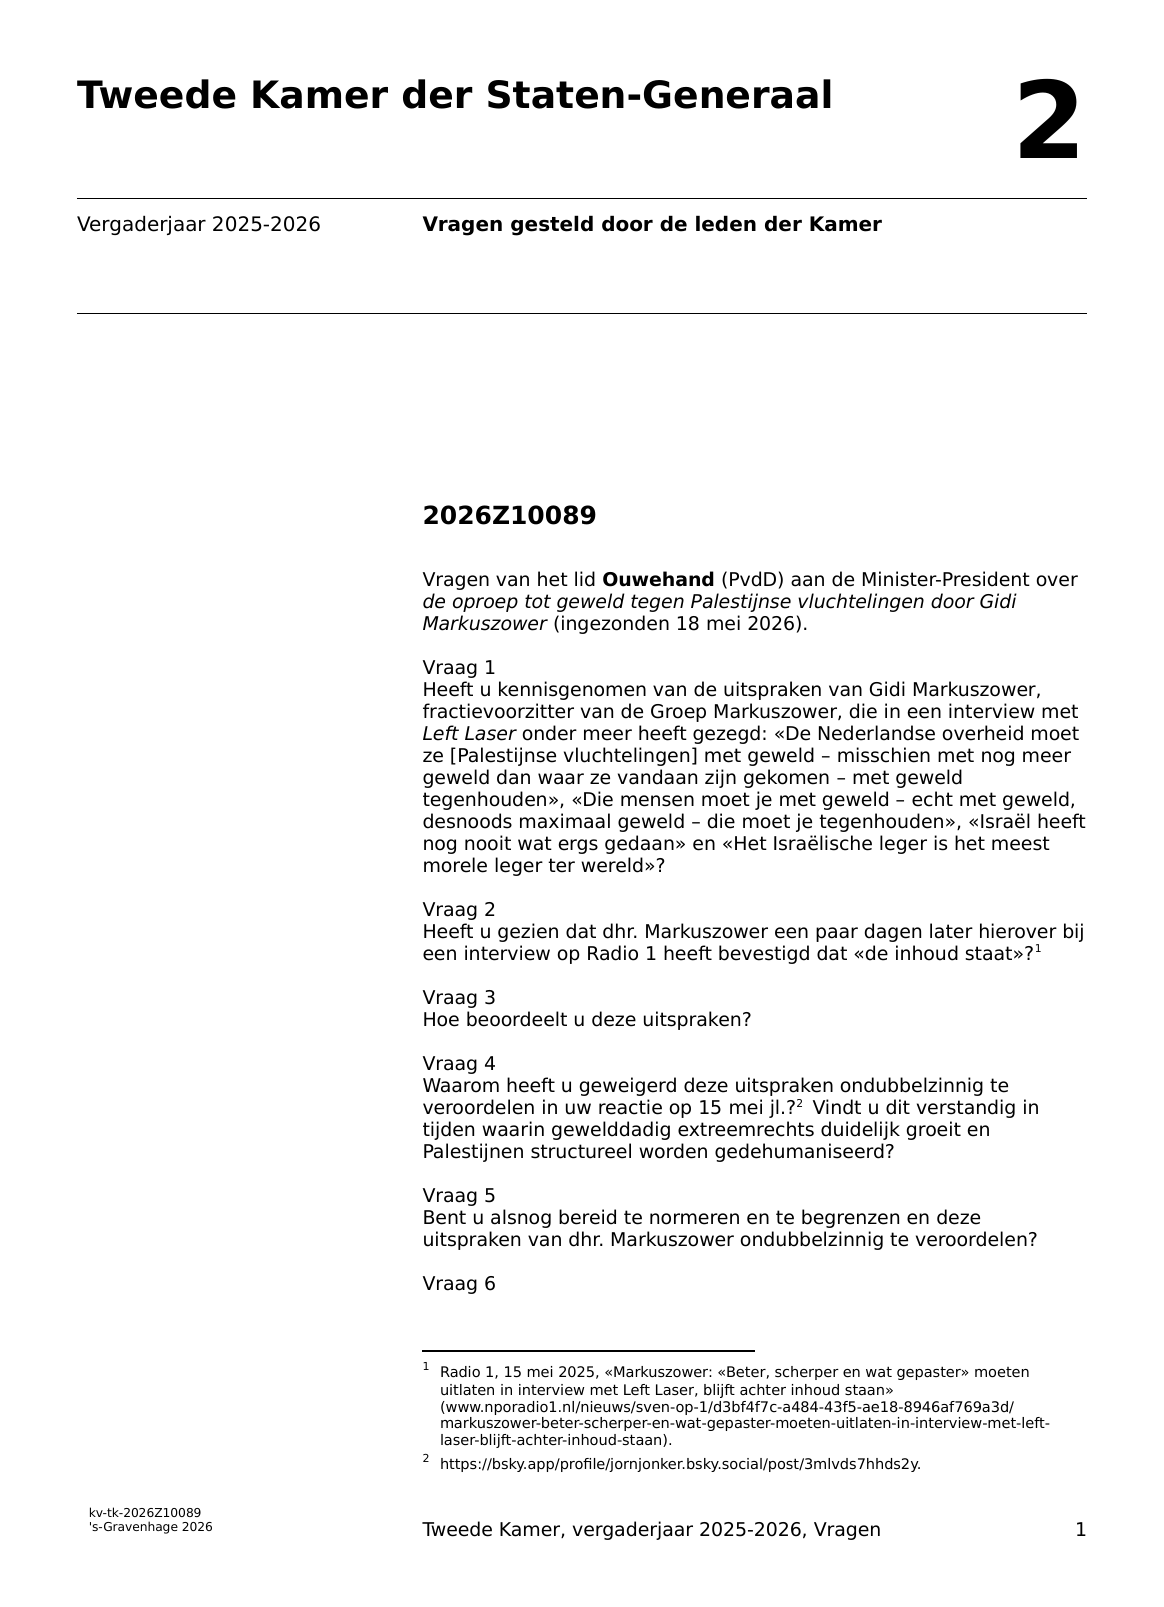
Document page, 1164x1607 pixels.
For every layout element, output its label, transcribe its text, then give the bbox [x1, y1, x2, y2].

text Hoe beoordeelt u deze uitspraken? [422, 1009, 1087, 1031]
text Heeft u gezien dat dhr. Markuszower een paar dagen later hierover bij een interview op Radio 1 heeft bevestigd dat «de inhoud staat»? [422, 921, 1087, 965]
table_header Tweede Kamer der Staten-Generaal [77, 59, 886, 198]
text 2026Z10089 [422, 501, 1087, 531]
text Bent u alsnog bereid te normeren en te begrenzen en deze uitspraken van dhr. Markuszower ondubbelzinnig te veroordelen? [422, 1207, 1087, 1251]
text Vraag 3 [422, 987, 1087, 1009]
text https://bsky.app/profile/jornjonker.bsky.social/post/3mlvds7hhds2y. [422, 1452, 1087, 1474]
table_cell Vergaderjaar 2025-2026 [77, 199, 422, 313]
text Heeft u kennisgenomen van de uitspraken van Gidi Markuszower, fractievoorzitter van de Groep Markuszower, die in een interview met Left Laser onder meer heeft gezegd: «De Nederlandse overheid moet ze [Palestijnse vluchtelingen] met geweld – misschien met nog meer geweld dan waar ze vandaan zijn gekomen – met geweld tegenhouden», «Die mensen moet je met geweld – echt met geweld, desnoods maximaal geweld – die moet je tegenhouden», «Israël heeft nog nooit wat ergs gedaan» en «Het Israëlische leger is het meest morele leger ter wereld»? [422, 679, 1087, 877]
text Vraag 1 [422, 657, 1087, 679]
text Vraag 5 [422, 1185, 1087, 1207]
text 's-Gravenhage 2026 [88, 1520, 323, 1534]
text Vragen van het lid Ouwehand (PvdD) aan de Minister-President over de oproep tot geweld tegen Palestijnse vluchtelingen door Gidi Markuszower (ingezonden 18 mei 2026). [422, 569, 1087, 635]
table_header 2 [886, 59, 1087, 198]
text Vraag 4 [422, 1053, 1087, 1075]
text Waarom heeft u geweigerd deze uitspraken ondubbelzinnig te veroordelen in uw reactie op 15 mei jl.? Vindt u dit verstandig in tijden waarin gewelddadig extreemrechts duidelijk groeit en Palestijnen structureel worden gedehumaniseerd? [422, 1075, 1087, 1163]
table_cell Vragen gesteld door de leden der Kamer [422, 199, 1087, 313]
text Vraag 2 [422, 899, 1087, 921]
text kv-tk-2026Z10089 [88, 1506, 323, 1520]
text Vraag 6 [422, 1273, 1087, 1295]
text Radio 1, 15 mei 2025, «Markuszower: «Beter, scherper en wat gepaster» moeten uitlaten in interview met Left Laser, blijft achter inhoud staan» (www.nporadio1.nl/nieuws/sven-op-1/d3bf4f7c-a484-43f5-ae18-8946af769a3d/markuszower-beter-scherper-en-wat-gepaster-moeten-uitlaten-in-interview-met-left-laser-blijft-achter-inhoud-staan). [422, 1360, 1087, 1449]
